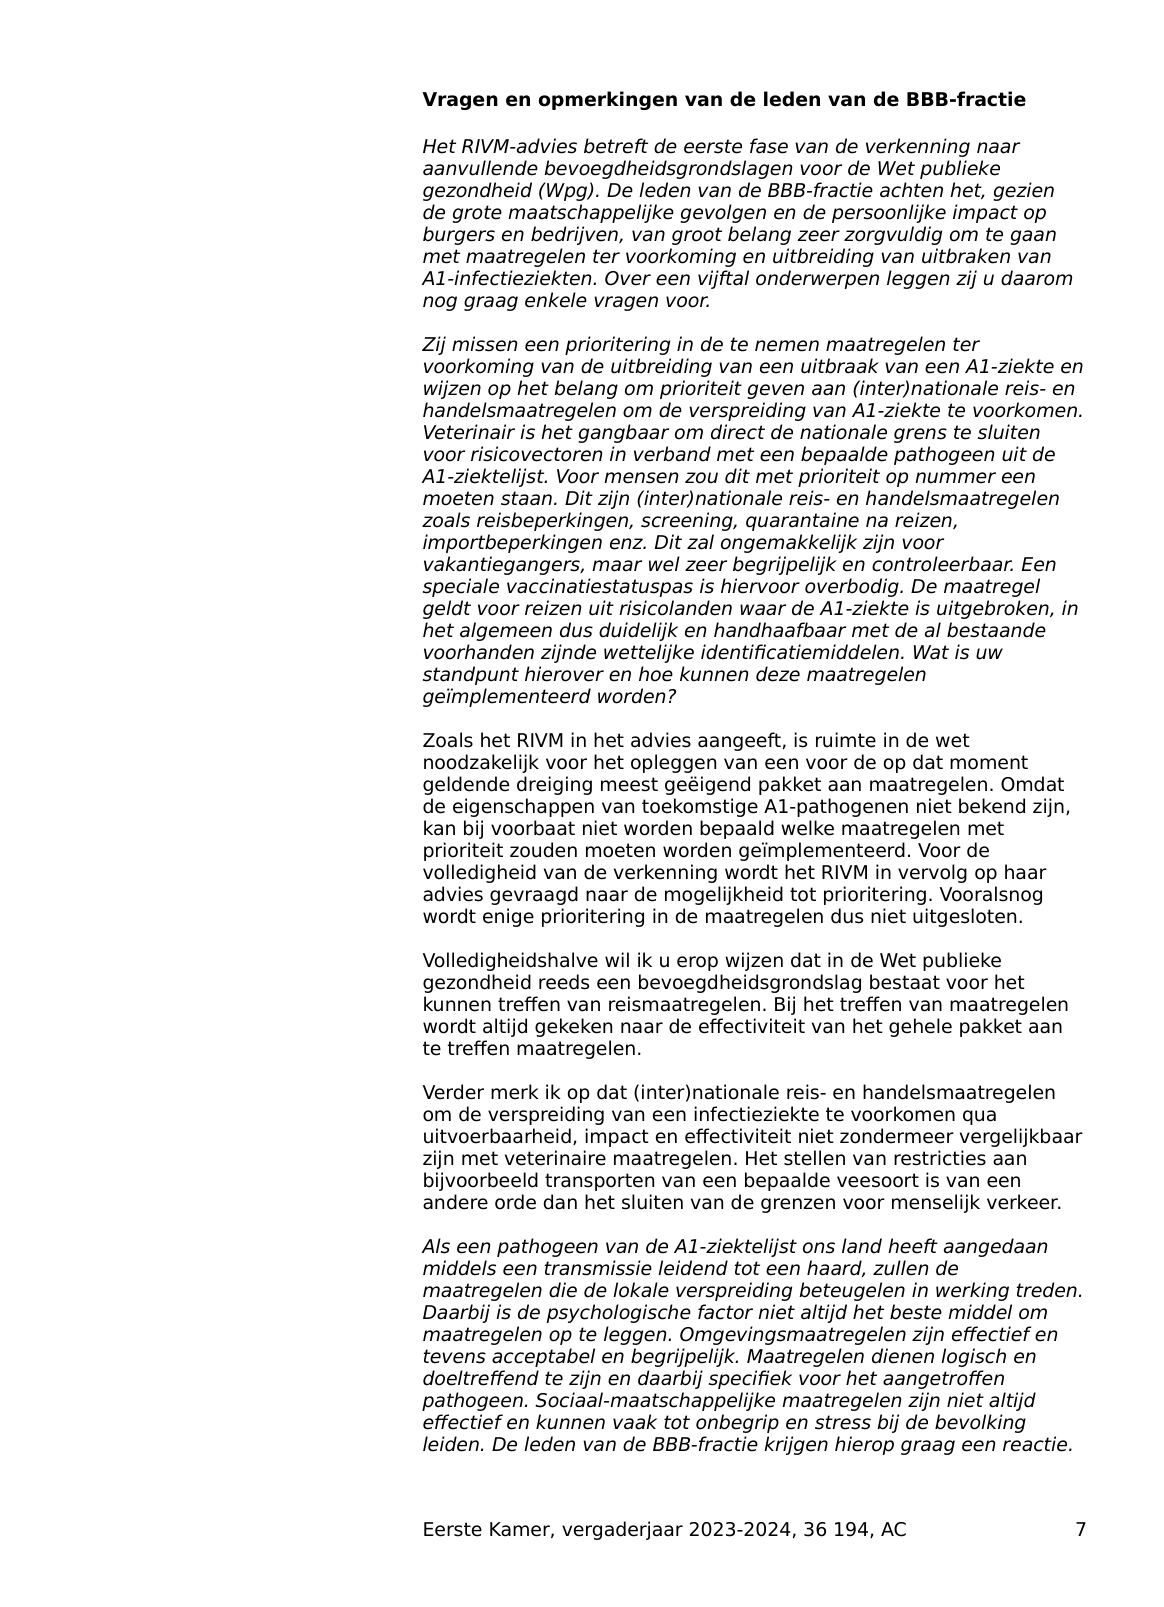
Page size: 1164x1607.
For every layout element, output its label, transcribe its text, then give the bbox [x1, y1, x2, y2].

text Als een pathogeen van de A1-ziektelijst ons land heeft aangedaan middels een transmissie leidend tot een haard, zullen de maatregelen die de lokale verspreiding beteugelen in werking treden. Daarbij is de psychologische factor niet altijd het beste middel om maatregelen op te leggen. Omgevingsmaatregelen zijn effectief en tevens acceptabel en begrijpelijk. Maatregelen dienen logisch en doeltreffend te zijn en daarbij specifiek voor het aangetroffen pathogeen. Sociaal-maatschappelijke maatregelen zijn niet altijd effectief en kunnen vaak tot onbegrip en stress bij de bevolking leiden. De leden van de BBB-fractie krijgen hierop graag een reactie. [422, 1236, 1087, 1456]
text Verder merk ik op dat (inter)nationale reis- en handelsmaatregelen om de verspreiding van een infectieziekte te voorkomen qua uitvoerbaarheid, impact en effectiviteit niet zondermeer vergelijkbaar zijn met veterinaire maatregelen. Het stellen van restricties aan bijvoorbeeld transporten van een bepaalde veesoort is van een andere orde dan het sluiten van de grenzen voor menselijk verkeer. [422, 1082, 1087, 1214]
text Zij missen een prioritering in de te nemen maatregelen ter voorkoming van de uitbreiding van een uitbraak van een A1-ziekte en wijzen op het belang om prioriteit geven aan (inter)nationale reis- en handelsmaatregelen om de verspreiding van A1-ziekte te voorkomen. Veterinair is het gangbaar om direct de nationale grens te sluiten voor risicovectoren in verband met een bepaalde pathogeen uit de A1-ziektelijst. Voor mensen zou dit met prioriteit op nummer een moeten staan. Dit zijn (inter)nationale reis- en handelsmaatregelen zoals reisbeperkingen, screening, quarantaine na reizen, importbeperkingen enz. Dit zal ongemakkelijk zijn voor vakantiegangers, maar wel zeer begrijpelijk en controleerbaar. Een speciale vaccinatiestatuspas is hiervoor overbodig. De maatregel geldt voor reizen uit risicolanden waar de A1-ziekte is uitgebroken, in het algemeen dus duidelijk en handhaafbaar met de al bestaande voorhanden zijnde wettelijke identificatiemiddelen. Wat is uw standpunt hierover en hoe kunnen deze maatregelen geïmplementeerd worden? [422, 334, 1087, 708]
subtitle Vragen en opmerkingen van de leden van de BBB-fractie [422, 89, 1087, 111]
text Het RIVM-advies betreft de eerste fase van de verkenning naar aanvullende bevoegdheidsgrondslagen voor de Wet publieke gezondheid (Wpg). De leden van de BBB-fractie achten het, gezien de grote maatschappelijke gevolgen en de persoonlijke impact op burgers en bedrijven, van groot belang zeer zorgvuldig om te gaan met maatregelen ter voorkoming en uitbreiding van uitbraken van A1-infectieziekten. Over een vijftal onderwerpen leggen zij u daarom nog graag enkele vragen voor. [422, 136, 1087, 312]
text Volledigheidshalve wil ik u erop wijzen dat in de Wet publieke gezondheid reeds een bevoegdheidsgrondslag bestaat voor het kunnen treffen van reismaatregelen. Bij het treffen van maatregelen wordt altijd gekeken naar de effectiviteit van het gehele pakket aan te treffen maatregelen. [422, 950, 1087, 1060]
text Zoals het RIVM in het advies aangeeft, is ruimte in de wet noodzakelijk voor het opleggen van een voor de op dat moment geldende dreiging meest geëigend pakket aan maatregelen. Omdat de eigenschappen van toekomstige A1-pathogenen niet bekend zijn, kan bij voorbaat niet worden bepaald welke maatregelen met prioriteit zouden moeten worden geïmplementeerd. Voor de volledigheid van de verkenning wordt het RIVM in vervolg op haar advies gevraagd naar de mogelijkheid tot prioritering. Vooralsnog wordt enige prioritering in de maatregelen dus niet uitgesloten. [422, 730, 1087, 928]
